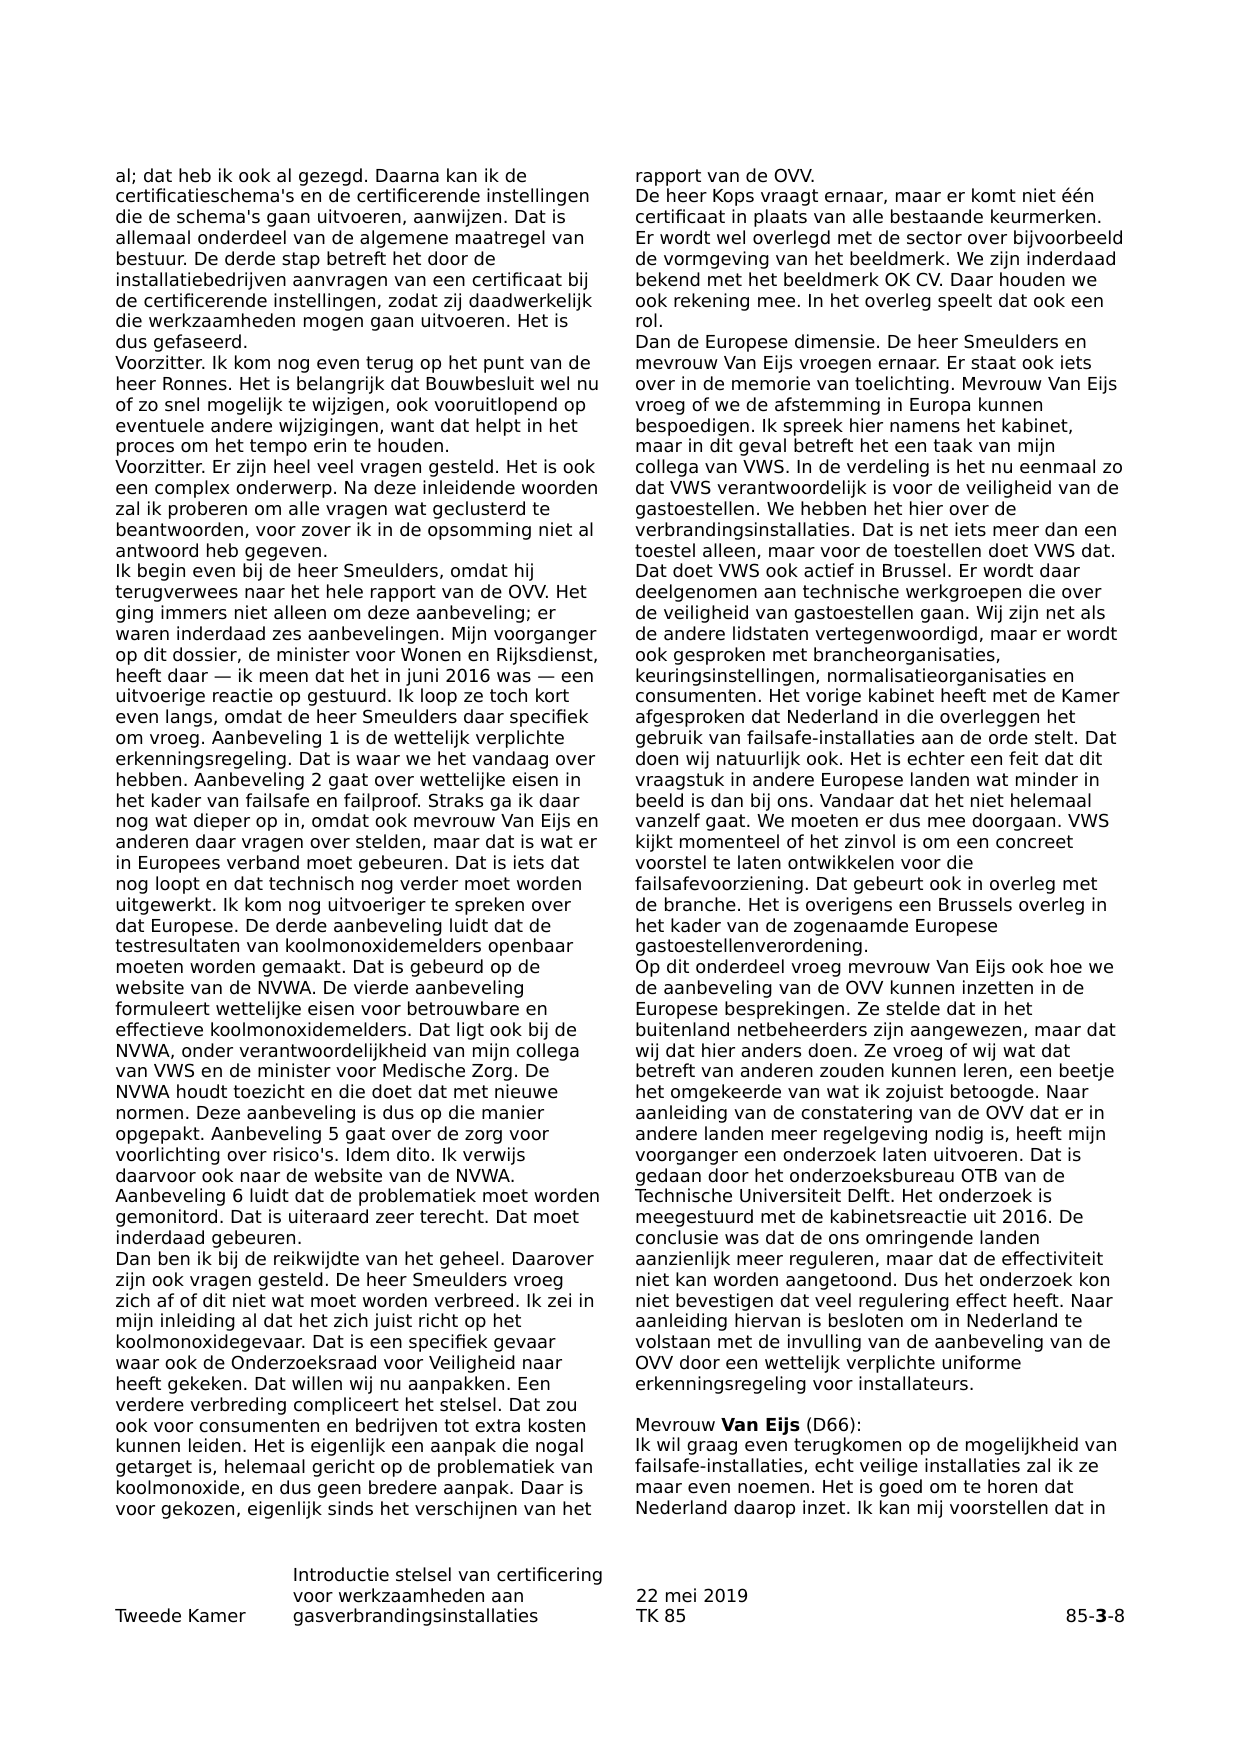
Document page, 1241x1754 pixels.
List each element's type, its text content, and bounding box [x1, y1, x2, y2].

text Dan de Europese dimensie. De heer Smeulders en mevrouw Van Eijs vroegen ernaar. Er staat ook iets over in de memorie van toelichting. Mevrouw Van Eijs vroeg of we de afstemming in Europa kunnen bespoedigen. Ik spreek hier namens het kabinet, maar in dit geval betreft het een taak van mijn collega van VWS. In de verdeling is het nu eenmaal zo dat VWS verantwoordelijk is voor de veiligheid van de gastoestellen. We hebben het hier over de verbrandingsinstallaties. Dat is net iets meer dan een toestel alleen, maar voor de toestellen doet VWS dat. Dat doet VWS ook actief in Brussel. Er wordt daar deelgenomen aan technische werkgroepen die over de veiligheid van gastoestellen gaan. Wij zijn net als de andere lidstaten vertegenwoordigd, maar er wordt ook gesproken met brancheorganisaties, keuringsinstellingen, normalisatieorganisaties en consumenten. Het vorige kabinet heeft met de Kamer afgesproken dat Nederland in die overleggen het gebruik van failsafe-installaties aan de orde stelt. Dat doen wij natuurlijk ook. Het is echter een feit dat dit vraagstuk in andere Europese landen wat minder in beeld is dan bij ons. Vandaar dat het niet helemaal vanzelf gaat. We moeten er dus mee doorgaan. VWS kijkt momenteel of het zinvol is om een concreet voorstel te laten ontwikkelen voor die failsafevoorziening. Dat gebeurt ook in overleg met de branche. Het is overigens een Brussels overleg in het kader van de zogenaamde Europese gastoestellenverordening. [635, 332, 1125, 957]
text Mevrouw Van Eijs (D66): [635, 1414, 1125, 1435]
text Dan ben ik bij de reikwijdte van het geheel. Daarover zijn ook vragen gesteld. De heer Smeulders vroeg zich af of dit niet wat moet worden verbreed. Ik zei in mijn inleiding al dat het zich juist richt op het koolmonoxidegevaar. Dat is een specifiek gevaar waar ook de Onderzoeksraad voor Veiligheid naar heeft gekeken. Dat willen wij nu aanpakken. Een verdere verbreding compliceert het stelsel. Dat zou ook voor consumenten en bedrijven tot extra kosten kunnen leiden. Het is eigenlijk een aanpak die nogal getarget is, helemaal gericht op de problematiek van koolmonoxide, en dus geen bredere aanpak. Daar is voor gekozen, eigenlijk sinds het verschijnen van het [115, 1249, 605, 1519]
text Voorzitter. Ik kom nog even terug op het punt van de heer Ronnes. Het is belangrijk dat Bouwbesluit wel nu of zo snel mogelijk te wijzigen, ook vooruitlopend op eventuele andere wijzigingen, want dat helpt in het proces om het tempo erin te houden. [115, 353, 605, 457]
text Op dit onderdeel vroeg mevrouw Van Eijs ook hoe we de aanbeveling van de OVV kunnen inzetten in de Europese besprekingen. Ze stelde dat in het buitenland netbeheerders zijn aangewezen, maar dat wij dat hier anders doen. Ze vroeg of wij wat dat betreft van anderen zouden kunnen leren, een beetje het omgekeerde van wat ik zojuist betoogde. Naar aanleiding van de constatering van de OVV dat er in andere landen meer regelgeving nodig is, heeft mijn voorganger een onderzoek laten uitvoeren. Dat is gedaan door het onderzoeksbureau OTB van de Technische Universiteit Delft. Het onderzoek is meegestuurd met de kabinetsreactie uit 2016. De conclusie was dat de ons omringende landen aanzienlijk meer reguleren, maar dat de effectiviteit niet kan worden aangetoond. Dus het onderzoek kon niet bevestigen dat veel regulering effect heeft. Naar aanleiding hiervan is besloten om in Nederland te volstaan met de invulling van de aanbeveling van de OVV door een wettelijk verplichte uniforme erkenningsregeling voor installateurs. [635, 957, 1125, 1394]
text Voorzitter. Er zijn heel veel vragen gesteld. Het is ook een complex onderwerp. Na deze inleidende woorden zal ik proberen om alle vragen wat geclusterd te beantwoorden, voor zover ik in de opsomming niet al antwoord heb gegeven. [115, 457, 605, 561]
text De heer Kops vraagt ernaar, maar er komt niet één certificaat in plaats van alle bestaande keurmerken. Er wordt wel overlegd met de sector over bijvoorbeeld de vormgeving van het beeldmerk. We zijn inderdaad bekend met het beeldmerk OK CV. Daar houden we ook rekening mee. In het overleg speelt dat ook een rol. [635, 186, 1125, 332]
text Ik begin even bij de heer Smeulders, omdat hij terugverwees naar het hele rapport van de OVV. Het ging immers niet alleen om deze aanbeveling; er waren inderdaad zes aanbevelingen. Mijn voorganger op dit dossier, de minister voor Wonen en Rijksdienst, heeft daar — ik meen dat het in juni 2016 was — een uitvoerige reactie op gestuurd. Ik loop ze toch kort even langs, omdat de heer Smeulders daar specifiek om vroeg. Aanbeveling 1 is de wettelijk verplichte erkenningsregeling. Dat is waar we het vandaag over hebben. Aanbeveling 2 gaat over wettelijke eisen in het kader van failsafe en failproof. Straks ga ik daar nog wat dieper op in, omdat ook mevrouw Van Eijs en anderen daar vragen over stelden, maar dat is wat er in Europees verband moet gebeuren. Dat is iets dat nog loopt en dat technisch nog verder moet worden uitgewerkt. Ik kom nog uitvoeriger te spreken over dat Europese. De derde aanbeveling luidt dat de testresultaten van koolmonoxidemelders openbaar moeten worden gemaakt. Dat is gebeurd op de website van de NVWA. De vierde aanbeveling formuleert wettelijke eisen voor betrouwbare en effectieve koolmonoxidemelders. Dat ligt ook bij de NVWA, onder verantwoordelijkheid van mijn collega van VWS en de minister voor Medische Zorg. De NVWA houdt toezicht en die doet dat met nieuwe normen. Deze aanbeveling is dus op die manier opgepakt. Aanbeveling 5 gaat over de zorg voor voorlichting over risico's. Idem dito. Ik verwijs daarvoor ook naar de website van de NVWA. Aanbeveling 6 luidt dat de problematiek moet worden gemonitord. Dat is uiteraard zeer terecht. Dat moet inderdaad gebeuren. [115, 561, 605, 1249]
text Ik wil graag even terugkomen op de mogelijkheid van failsafe-installaties, echt veilige installaties zal ik ze maar even noemen. Het is goed om te horen dat Nederland daarop inzet. Ik kan mij voorstellen dat in [635, 1435, 1125, 1518]
text rapport van de OVV. [635, 165, 1125, 186]
text al; dat heb ik ook al gezegd. Daarna kan ik de certificatieschema's en de certificerende instellingen die de schema's gaan uitvoeren, aanwijzen. Dat is allemaal onderdeel van de algemene maatregel van bestuur. De derde stap betreft het door de installatiebedrijven aanvragen van een certificaat bij de certificerende instellingen, zodat zij daadwerkelijk die werkzaamheden mogen gaan uitvoeren. Het is dus gefaseerd. [115, 165, 605, 353]
